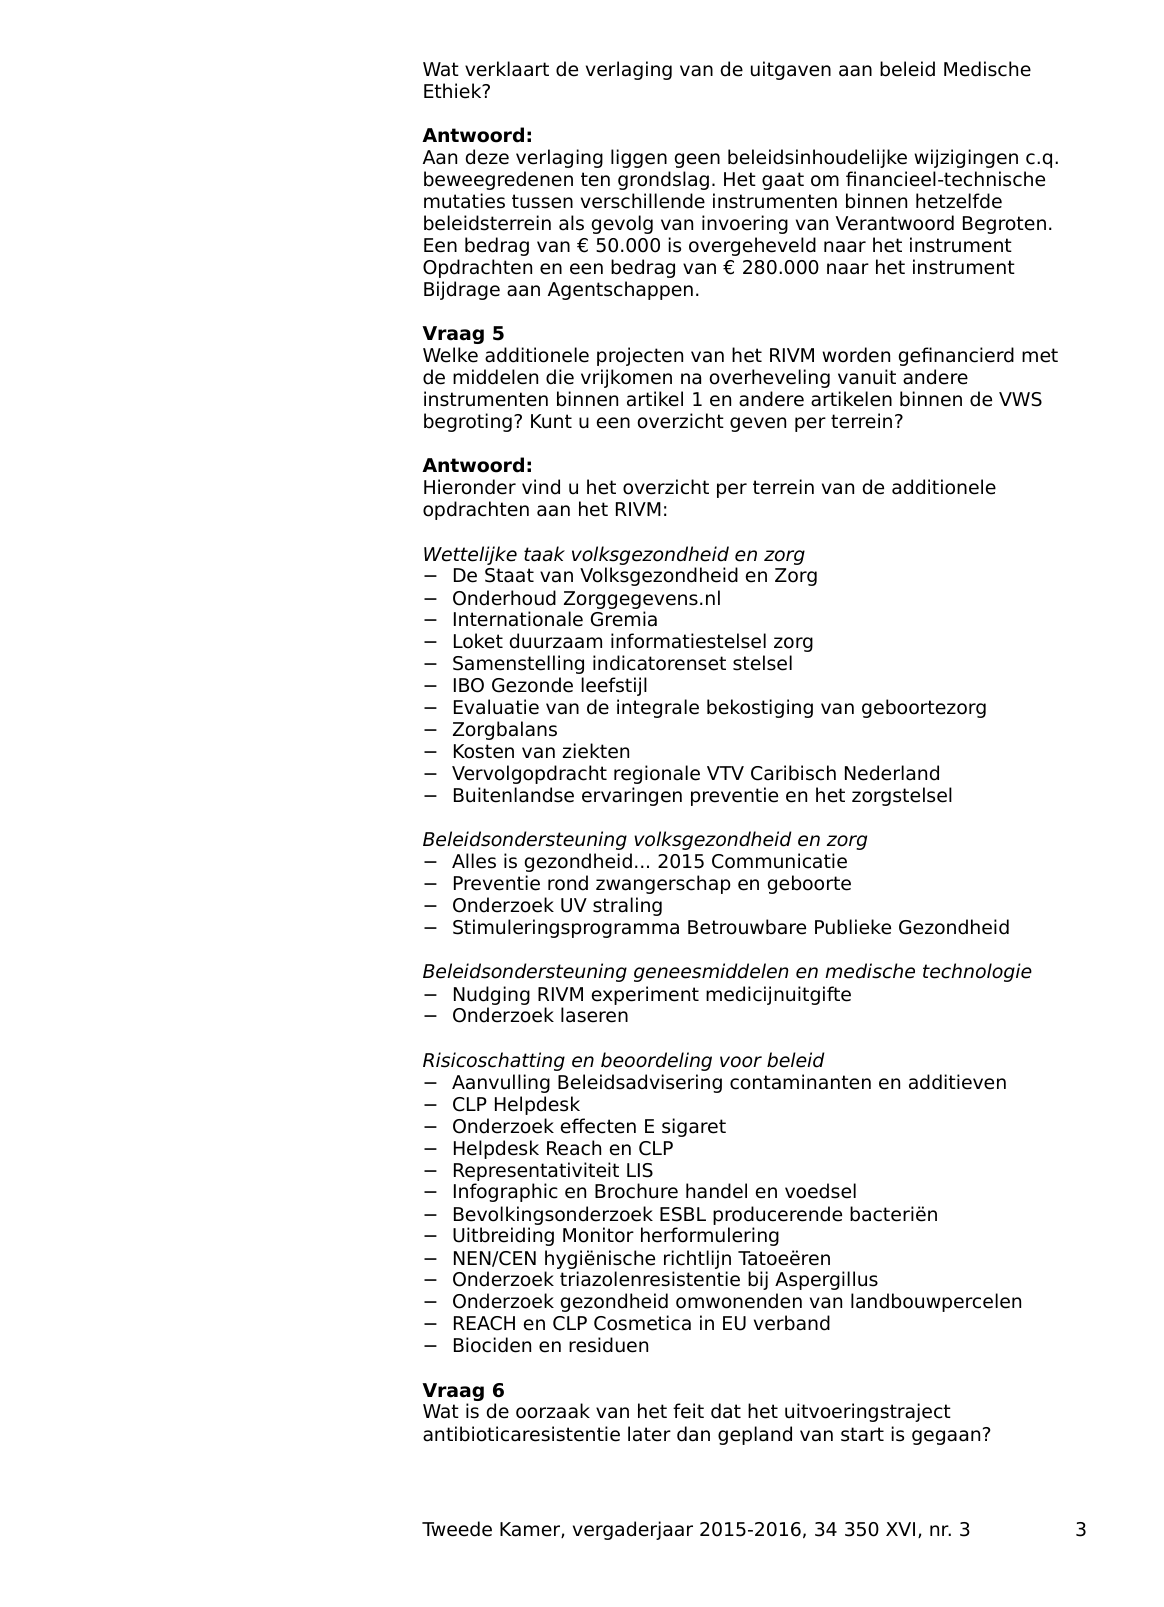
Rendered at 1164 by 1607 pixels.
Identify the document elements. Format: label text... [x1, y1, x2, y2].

text − Zorgbalans [422, 719, 1087, 741]
text − Biociden en residuen [422, 1335, 1087, 1357]
text − REACH en CLP Cosmetica in EU verband [422, 1313, 1087, 1335]
text Vraag 5 [422, 323, 1087, 345]
text − Alles is gezondheid... 2015 Communicatie [422, 851, 1087, 873]
text − Bevolkingsonderzoek ESBL producerende bacteriën [422, 1203, 1087, 1225]
text Beleidsondersteuning volksgezondheid en zorg [422, 829, 1087, 851]
text − Onderzoek triazolenresistentie bij Aspergillus [422, 1269, 1087, 1291]
text − Samenstelling indicatorenset stelsel [422, 653, 1087, 675]
text − Representativiteit LIS [422, 1159, 1087, 1181]
text Antwoord: [422, 125, 1087, 147]
text Wat verklaart de verlaging van de uitgaven aan beleid Medische Ethiek? [422, 59, 1087, 103]
text − Evaluatie van de integrale bekostiging van geboortezorg [422, 697, 1087, 719]
text − De Staat van Volksgezondheid en Zorg [422, 565, 1087, 587]
text Aan deze verlaging liggen geen beleidsinhoudelijke wijzigingen c.q. beweegredenen ten grondslag. Het gaat om financieel-technische mutaties tussen verschillende instrumenten binnen hetzelfde beleidsterrein als gevolg van invoering van Verantwoord Begroten. Een bedrag van € 50.000 is overgeheveld naar het instrument Opdrachten en een bedrag van € 280.000 naar het instrument Bijdrage aan Agentschappen. [422, 147, 1087, 301]
text Hieronder vind u het overzicht per terrein van de additionele opdrachten aan het RIVM: [422, 477, 1087, 521]
text − Aanvulling Beleidsadvisering contaminanten en additieven [422, 1072, 1087, 1093]
text − Kosten van ziekten [422, 741, 1087, 763]
text − CLP Helpdesk [422, 1093, 1087, 1116]
text − Nudging RIVM experiment medicijnuitgifte [422, 983, 1087, 1005]
text − Internationale Gremia [422, 609, 1087, 631]
text − Vervolgopdracht regionale VTV Caribisch Nederland [422, 763, 1087, 785]
text − Stimuleringsprogramma Betrouwbare Publieke Gezondheid [422, 917, 1087, 939]
text − Helpdesk Reach en CLP [422, 1137, 1087, 1159]
text − Onderzoek gezondheid omwonenden van landbouwpercelen [422, 1291, 1087, 1313]
text − Buitenlandse ervaringen preventie en het zorgstelsel [422, 785, 1087, 807]
text Vraag 6 [422, 1379, 1087, 1401]
text − Onderzoek effecten E sigaret [422, 1116, 1087, 1137]
text − Onderzoek laseren [422, 1005, 1087, 1027]
text − Preventie rond zwangerschap en geboorte [422, 873, 1087, 895]
text Wat is de oorzaak van het feit dat het uitvoeringstraject antibioticaresistentie later dan gepland van start is gegaan? [422, 1401, 1087, 1445]
text Wettelijke taak volksgezondheid en zorg [422, 543, 1087, 565]
text Welke additionele projecten van het RIVM worden gefinancierd met de middelen die vrijkomen na overheveling vanuit andere instrumenten binnen artikel 1 en andere artikelen binnen de VWS begroting? Kunt u een overzicht geven per terrein? [422, 345, 1087, 433]
text − Loket duurzaam informatiestelsel zorg [422, 631, 1087, 653]
text − Onderzoek UV straling [422, 895, 1087, 917]
text − Uitbreiding Monitor herformulering [422, 1225, 1087, 1247]
text − NEN/CEN hygiënische richtlijn Tatoeëren [422, 1247, 1087, 1269]
text − IBO Gezonde leefstijl [422, 675, 1087, 697]
text Risicoschatting en beoordeling voor beleid [422, 1049, 1087, 1072]
text Antwoord: [422, 455, 1087, 477]
text − Onderhoud Zorggegevens.nl [422, 587, 1087, 609]
text Beleidsondersteuning geneesmiddelen en medische technologie [422, 961, 1087, 983]
text − Infographic en Brochure handel en voedsel [422, 1181, 1087, 1203]
